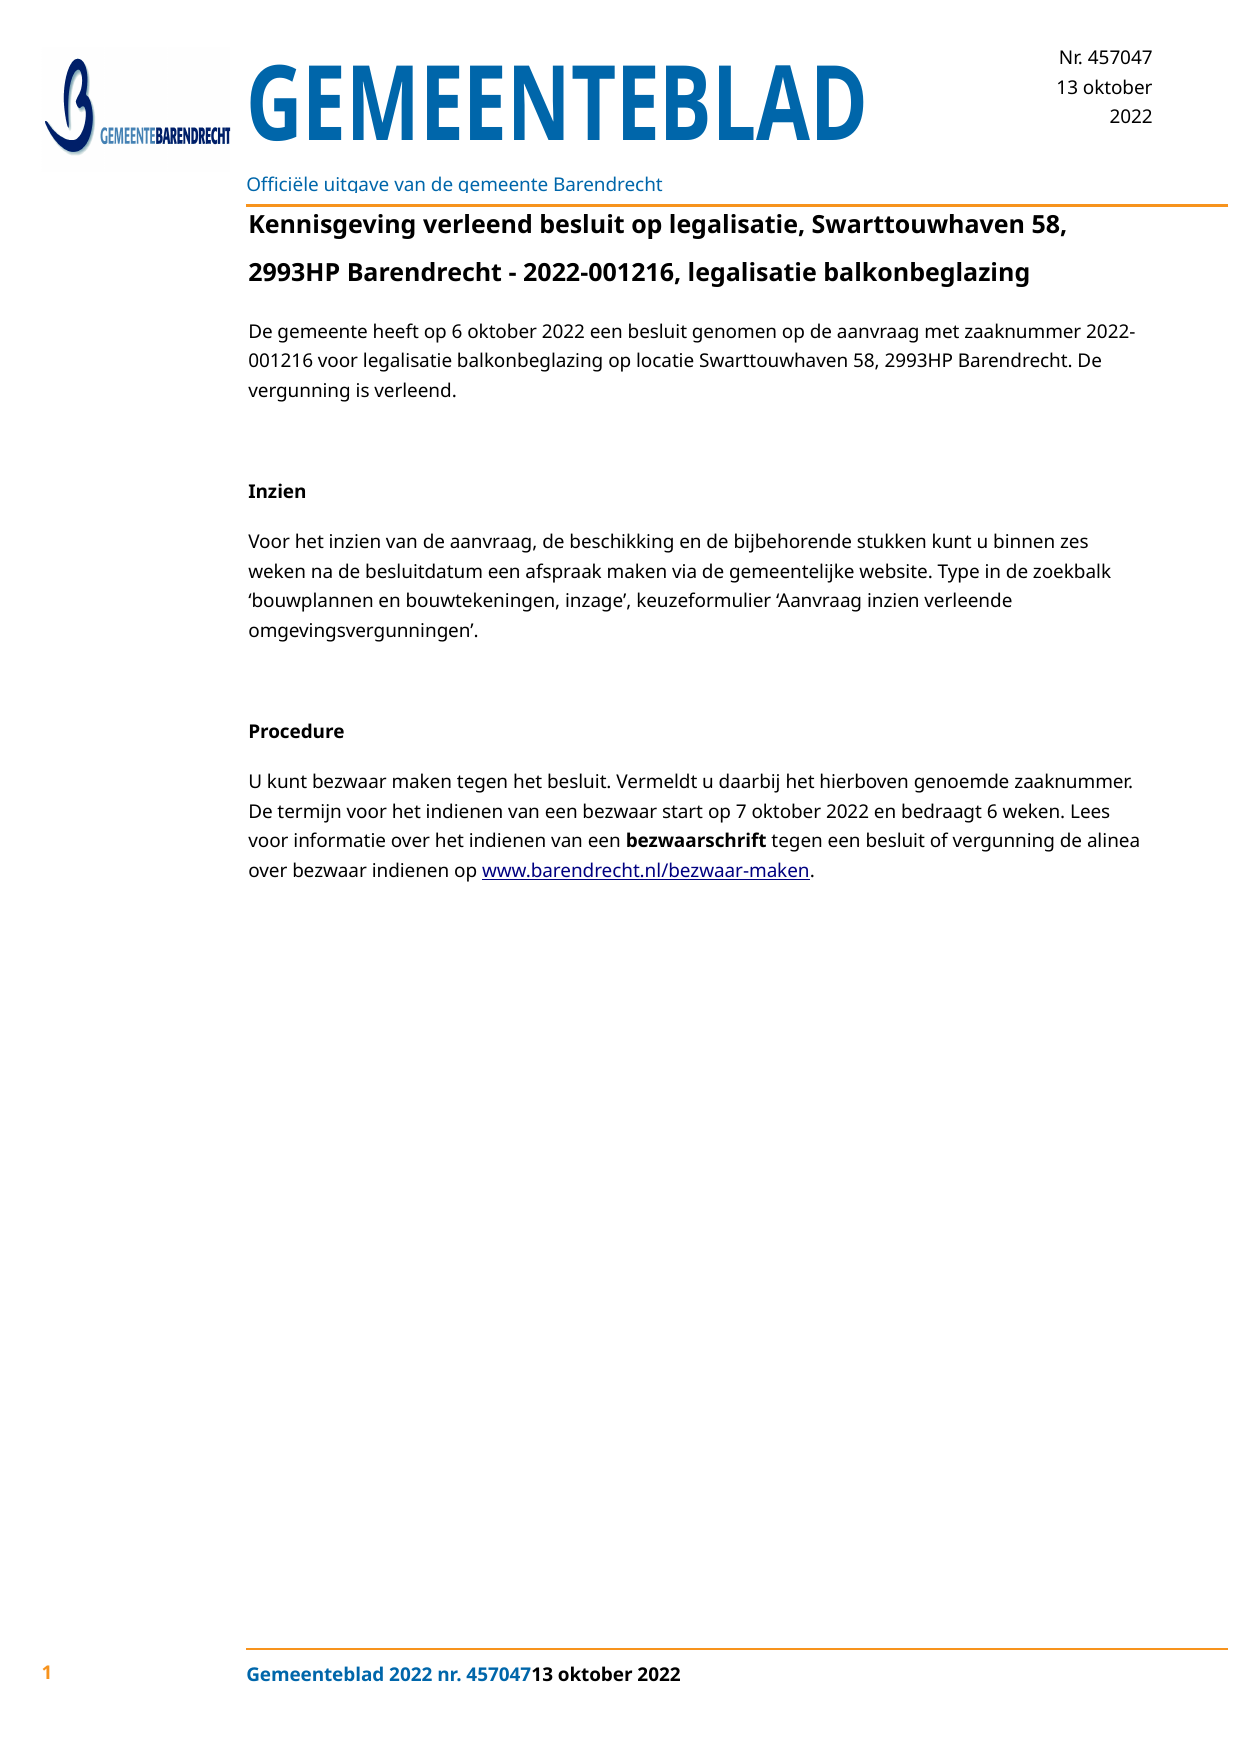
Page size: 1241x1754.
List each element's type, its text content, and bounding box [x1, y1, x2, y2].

text Voor het inzien van de aanvraag, de beschikking en de bijbehorende stukken kunt u binnen zes weken na de besluitdatum een afspraak maken via de gemeentelijke website. Type in de zoekbalk ‘bouwplannen en bouwtekeningen, inzage’, keuzeformulier ‘Aanvraag inzien verleende omgevingsvergunningen’. [248, 528, 1152, 643]
text De gemeente heeft op 6 oktober 2022 een besluit genomen op de aanvraag met zaaknummer 2022-001216 voor legalisatie balkonbeglazing op locatie Swarttouwhaven 58, 2993HP Barendrecht. De vergunning is verleend. [248, 318, 1152, 403]
text Procedure [248, 718, 1152, 744]
picture [41, 47, 231, 172]
text Kennisgeving verleend besluit op legalisatie, Swarttouwhaven 58, 2993HP Barendrecht - 2022-001216, legalisatie balkonbeglazing [248, 207, 1152, 288]
text Inzien [248, 478, 1152, 504]
text U kunt bezwaar maken tegen het besluit. Vermeldt u daarbij het hierboven genoemde zaaknummer. De termijn voor het indienen van een bezwaar start op 7 oktober 2022 en bedraagt 6 weken. Lees voor informatie over het indienen van een bezwaarschrift tegen een besluit of vergunning de alinea over bezwaar indienen op www.barendrecht.nl/bezwaar-maken. [248, 768, 1152, 883]
